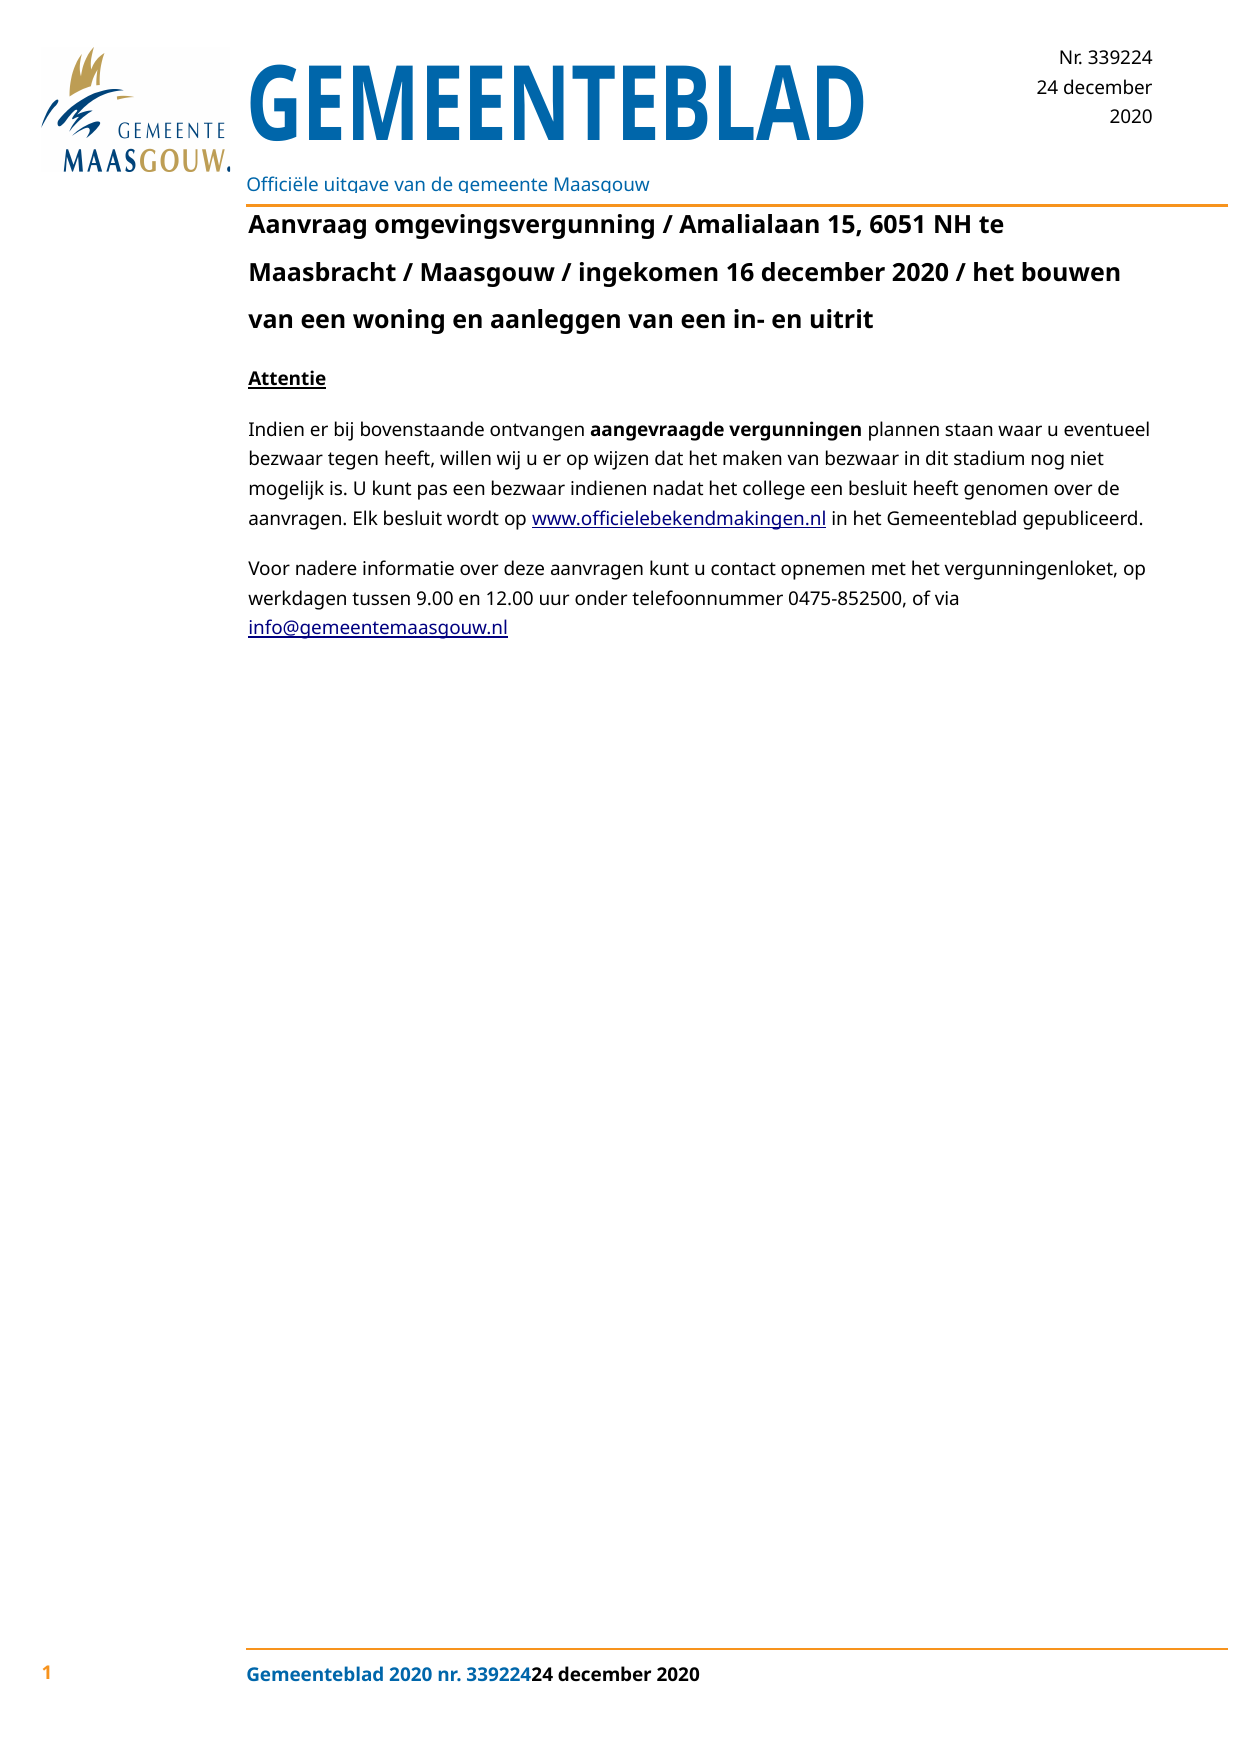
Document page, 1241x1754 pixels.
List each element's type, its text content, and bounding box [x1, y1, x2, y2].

text Aanvraag omgevingsvergunning / Amalialaan 15, 6051 NH te Maasbracht / Maasgouw / ingekomen 16 december 2020 / het bouwen van een woning en aanleggen van een in- en uitrit [248, 207, 1152, 336]
text Voor nadere informatie over deze aanvragen kunt u contact opnemen met het vergunningenloket, op werkdagen tussen 9.00 en 12.00 uur onder telefoonnummer 0475-852500, of via info@gemeentemaasgouw.nl [248, 555, 1152, 640]
picture [41, 47, 231, 172]
text Attentie [248, 366, 1152, 391]
text Indien er bij bovenstaande ontvangen aangevraagde vergunningen plannen staan waar u eventueel bezwaar tegen heeft, willen wij u er op wijzen dat het maken van bezwaar in dit stadium nog niet mogelijk is. U kunt pas een bezwaar indienen nadat het college een besluit heeft genomen over de aanvragen. Elk besluit wordt op www.officielebekendmakingen.nl in het Gemeenteblad gepubliceerd. [248, 416, 1152, 530]
